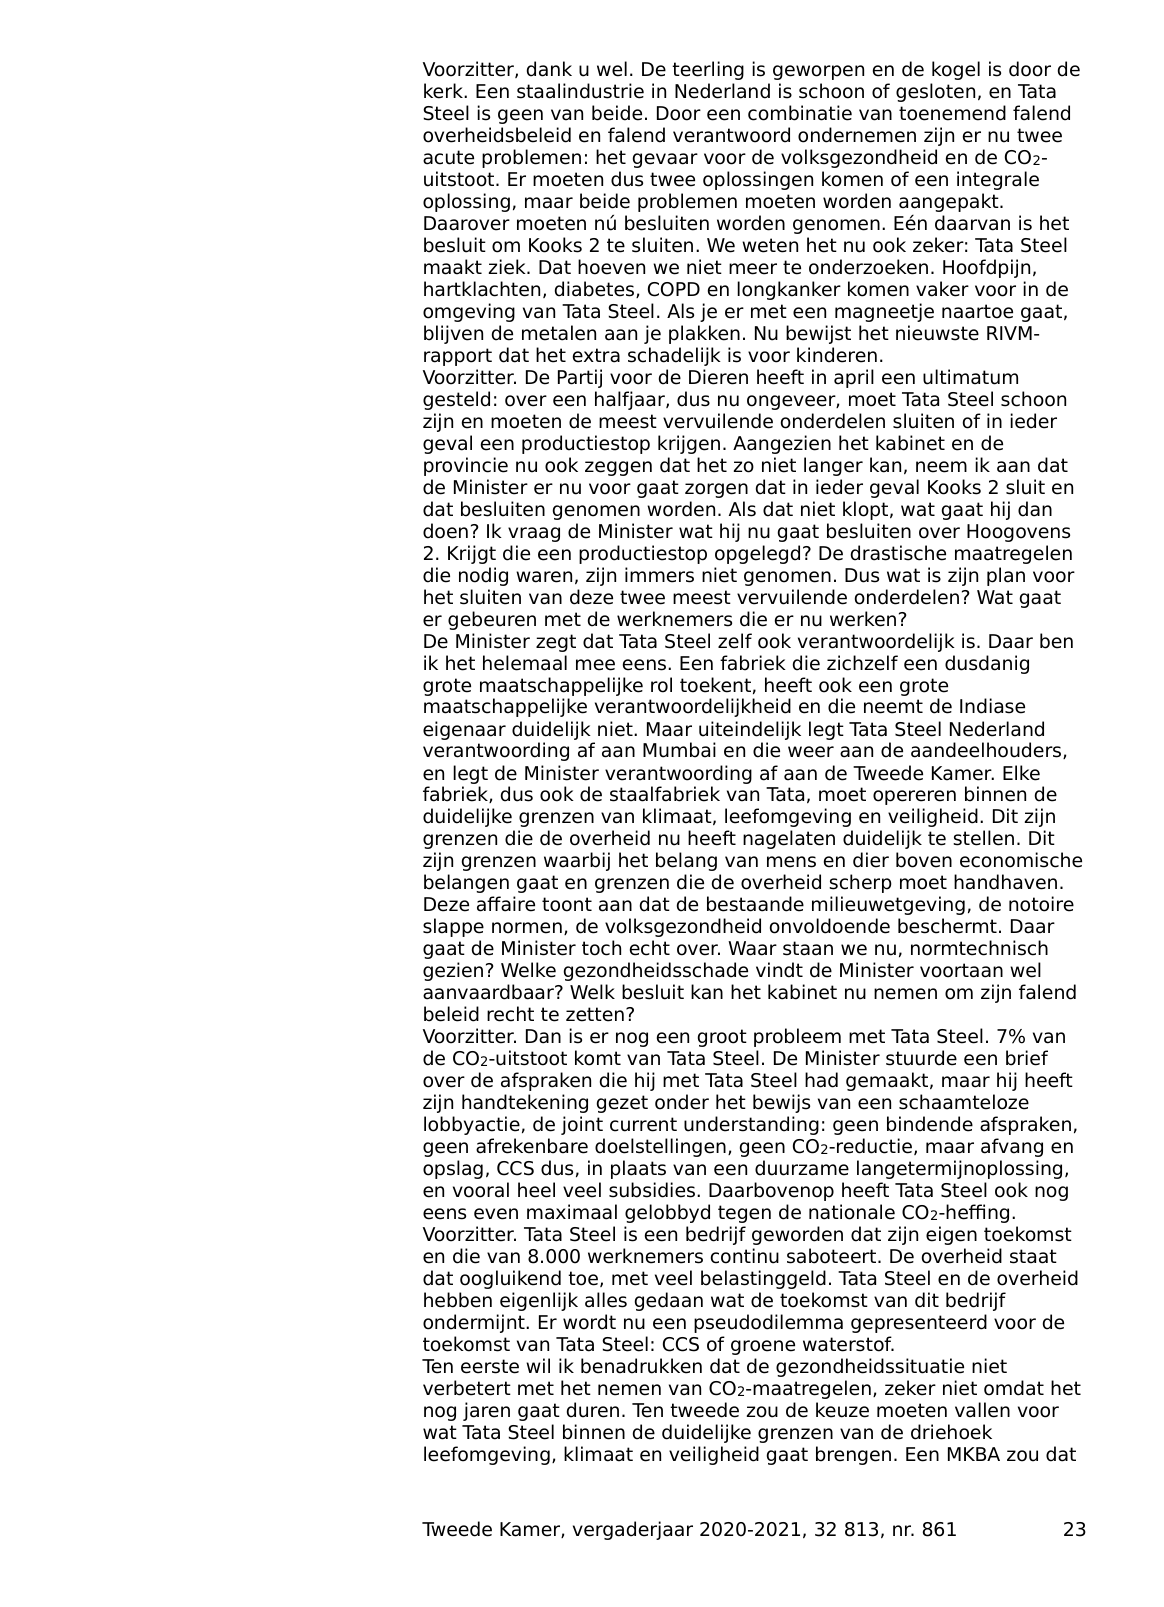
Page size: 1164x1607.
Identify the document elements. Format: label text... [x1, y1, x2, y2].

text Voorzitter. Tata Steel is een bedrijf geworden dat zijn eigen toekomst en die van 8.000 werknemers continu saboteert. De overheid staat dat oogluikend toe, met veel belastinggeld. Tata Steel en de overheid hebben eigenlijk alles gedaan wat de toekomst van dit bedrijf ondermijnt. Er wordt nu een pseudodilemma gepresenteerd voor de toekomst van Tata Steel: CCS of groene waterstof. [422, 1224, 1087, 1356]
text Voorzitter. Dan is er nog een groot probleem met Tata Steel. 7% van de CO2-uitstoot komt van Tata Steel. De Minister stuurde een brief over de afspraken die hij met Tata Steel had gemaakt, maar hij heeft zijn handtekening gezet onder het bewijs van een schaamteloze lobbyactie, de joint current understanding: geen bindende afspraken, geen afrekenbare doelstellingen, geen CO2-reductie, maar afvang en opslag, CCS dus, in plaats van een duurzame langetermijnoplossing, en vooral heel veel subsidies. Daarbovenop heeft Tata Steel ook nog eens even maximaal gelobbyd tegen de nationale CO2-heffing. [422, 1026, 1087, 1224]
text Voorzitter. De Partij voor de Dieren heeft in april een ultimatum gesteld: over een halfjaar, dus nu ongeveer, moet Tata Steel schoon zijn en moeten de meest vervuilende onderdelen sluiten of in ieder geval een productiestop krijgen. Aangezien het kabinet en de provincie nu ook zeggen dat het zo niet langer kan, neem ik aan dat de Minister er nu voor gaat zorgen dat in ieder geval Kooks 2 sluit en dat besluiten genomen worden. Als dat niet klopt, wat gaat hij dan doen? Ik vraag de Minister wat hij nu gaat besluiten over Hoogovens 2. Krijgt die een productiestop opgelegd? De drastische maatregelen die nodig waren, zijn immers niet genomen. Dus wat is zijn plan voor het sluiten van deze twee meest vervuilende onderdelen? Wat gaat er gebeuren met de werknemers die er nu werken? [422, 367, 1087, 631]
text Voorzitter, dank u wel. De teerling is geworpen en de kogel is door de kerk. Een staalindustrie in Nederland is schoon of gesloten, en Tata Steel is geen van beide. Door een combinatie van toenemend falend overheidsbeleid en falend verantwoord ondernemen zijn er nu twee acute problemen: het gevaar voor de volksgezondheid en de CO2-uitstoot. Er moeten dus twee oplossingen komen of een integrale oplossing, maar beide problemen moeten worden aangepakt. Daarover moeten nú besluiten worden genomen. Eén daarvan is het besluit om Kooks 2 te sluiten. We weten het nu ook zeker: Tata Steel maakt ziek. Dat hoeven we niet meer te onderzoeken. Hoofdpijn, hartklachten, diabetes, COPD en longkanker komen vaker voor in de omgeving van Tata Steel. Als je er met een magneetje naartoe gaat, blijven de metalen aan je plakken. Nu bewijst het nieuwste RIVM-rapport dat het extra schadelijk is voor kinderen. [422, 59, 1087, 367]
text De Minister zegt dat Tata Steel zelf ook verantwoordelijk is. Daar ben ik het helemaal mee eens. Een fabriek die zichzelf een dusdanig grote maatschappelijke rol toekent, heeft ook een grote maatschappelijke verantwoordelijkheid en die neemt de Indiase eigenaar duidelijk niet. Maar uiteindelijk legt Tata Steel Nederland verantwoording af aan Mumbai en die weer aan de aandeelhouders, en legt de Minister verantwoording af aan de Tweede Kamer. Elke fabriek, dus ook de staalfabriek van Tata, moet opereren binnen de duidelijke grenzen van klimaat, leefomgeving en veiligheid. Dit zijn grenzen die de overheid nu heeft nagelaten duidelijk te stellen. Dit zijn grenzen waarbij het belang van mens en dier boven economische belangen gaat en grenzen die de overheid scherp moet handhaven. Deze affaire toont aan dat de bestaande milieuwetgeving, de notoire slappe normen, de volksgezondheid onvoldoende beschermt. Daar gaat de Minister toch echt over. Waar staan we nu, normtechnisch gezien? Welke gezondheidsschade vindt de Minister voortaan wel aanvaardbaar? Welk besluit kan het kabinet nu nemen om zijn falend beleid recht te zetten? [422, 631, 1087, 1026]
text Ten eerste wil ik benadrukken dat de gezondheidssituatie niet verbetert met het nemen van CO2-maatregelen, zeker niet omdat het nog jaren gaat duren. Ten tweede zou de keuze moeten vallen voor wat Tata Steel binnen de duidelijke grenzen van de driehoek leefomgeving, klimaat en veiligheid gaat brengen. Een MKBA zou dat [422, 1356, 1087, 1466]
